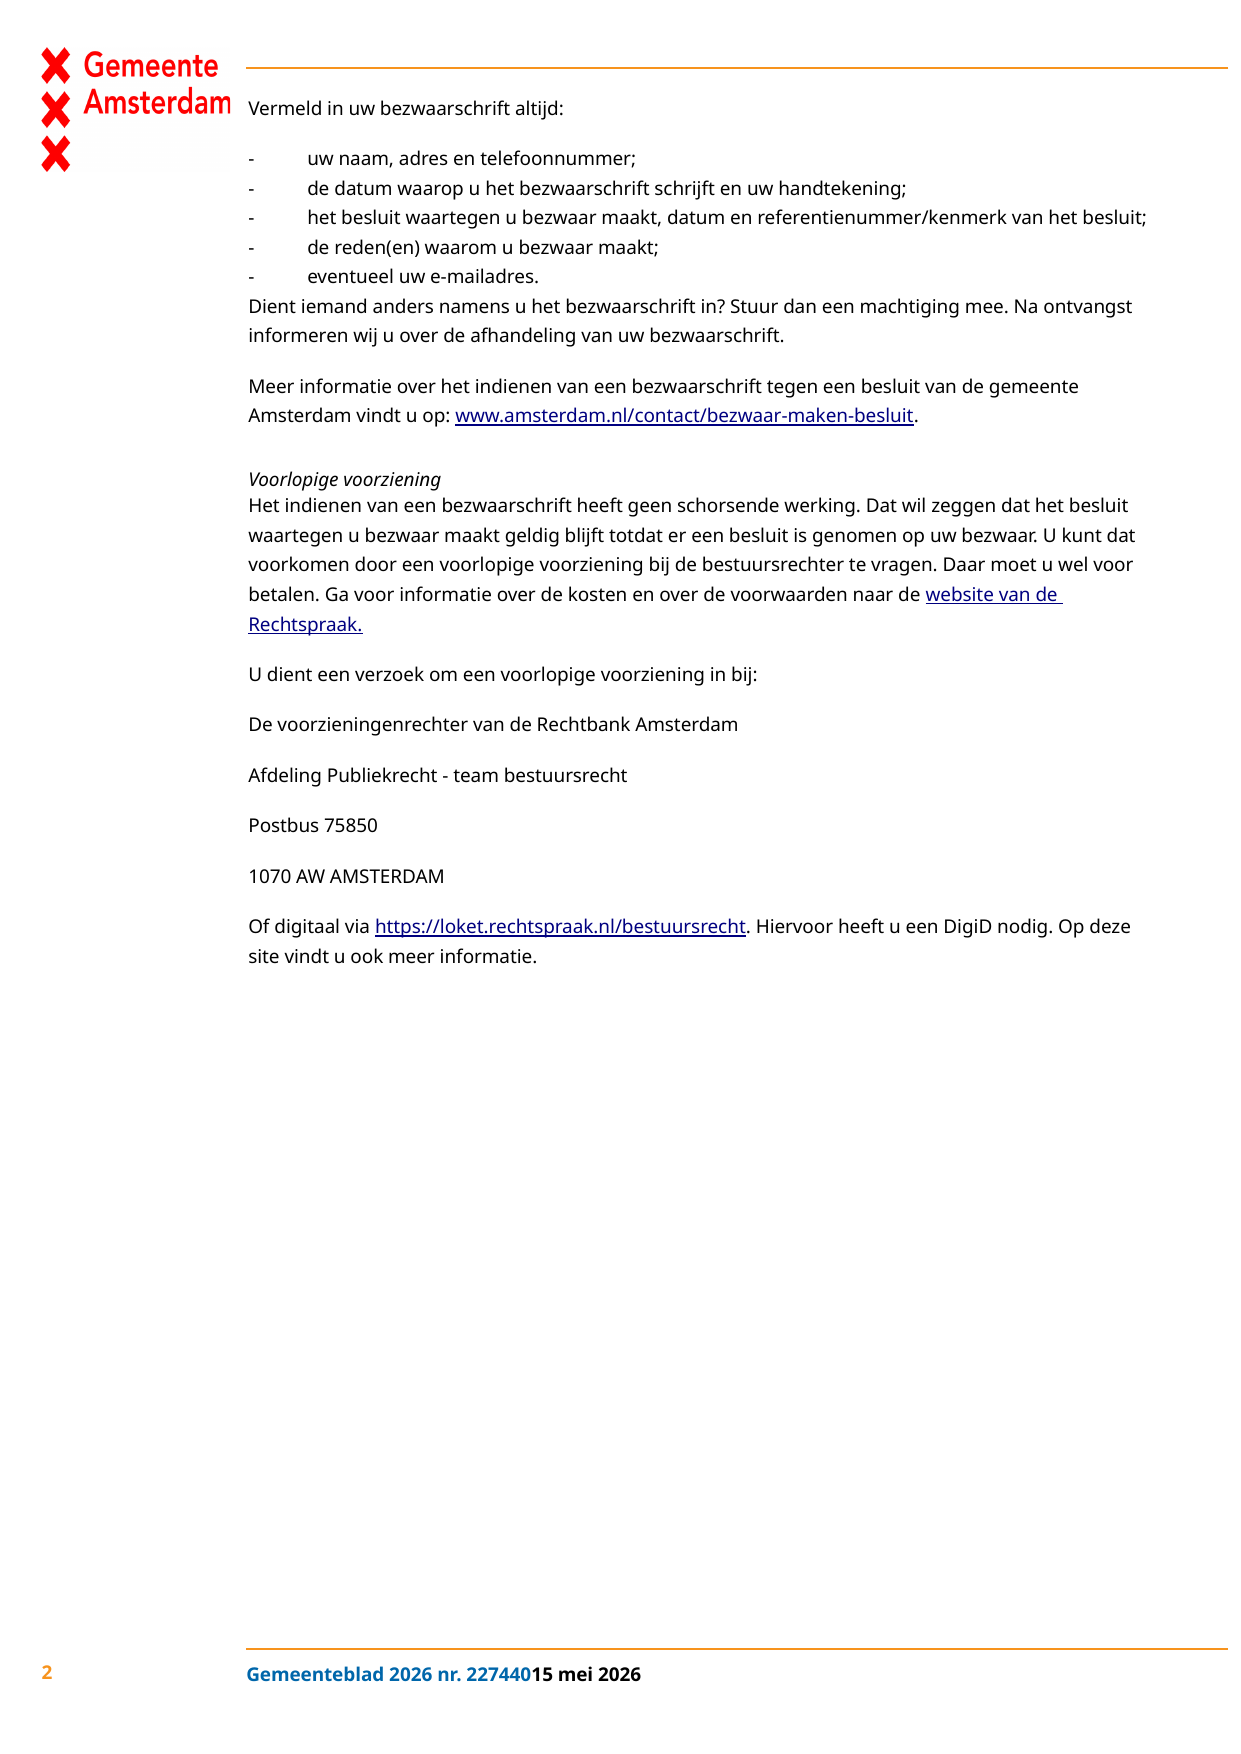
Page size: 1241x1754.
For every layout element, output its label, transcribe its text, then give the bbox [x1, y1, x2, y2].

text Voorlopige voorziening [248, 467, 1152, 492]
picture [41, 47, 231, 172]
list de datum waarop u het bezwaarschrift schrijft en uw handtekening; [248, 175, 1152, 201]
text De voorzieningenrechter van de Rechtbank Amsterdam [248, 712, 1152, 737]
list uw naam, adres en telefoonnummer; [248, 145, 1152, 171]
text Postbus 75850 [248, 812, 1152, 838]
text Afdeling Publiekrecht - team bestuursrecht [248, 762, 1152, 788]
text 1070 AW AMSTERDAM [248, 863, 1152, 888]
list het besluit waartegen u bezwaar maakt, datum en referentienummer/kenmerk van het besluit; [248, 204, 1152, 230]
list eventueel uw e-mailadres. [248, 263, 1152, 289]
text Of digitaal via https://loket.rechtspraak.nl/bestuursrecht. Hiervoor heeft u een DigiD nodig. Op deze site vindt u ook meer informatie. [248, 913, 1152, 968]
text Dient iemand anders namens u het bezwaarschrift in? Stuur dan een machtiging mee. Na ontvangst informeren wij u over de afhandeling van uw bezwaarschrift. [248, 293, 1152, 348]
text Vermeld in uw bezwaarschrift altijd: [248, 95, 1152, 121]
text U dient een verzoek om een voorlopige voorziening in bij: [248, 661, 1152, 687]
list de reden(en) waarom u bezwaar maakt; [248, 234, 1152, 260]
text Het indienen van een bezwaarschrift heeft geen schorsende werking. Dat wil zeggen dat het besluit waartegen u bezwaar maakt geldig blijft totdat er een besluit is genomen op uw bezwaar. U kunt dat voorkomen door een voorlopige voorziening bij de bestuursrechter te vragen. Daar moet u wel voor betalen. Ga voor informatie over de kosten en over de voorwaarden naar de website van de Rechtspraak. [248, 492, 1152, 636]
text Meer informatie over het indienen van een bezwaarschrift tegen een besluit van de gemeente Amsterdam vindt u op: www.amsterdam.nl/contact/bezwaar-maken-besluit. [248, 373, 1152, 428]
